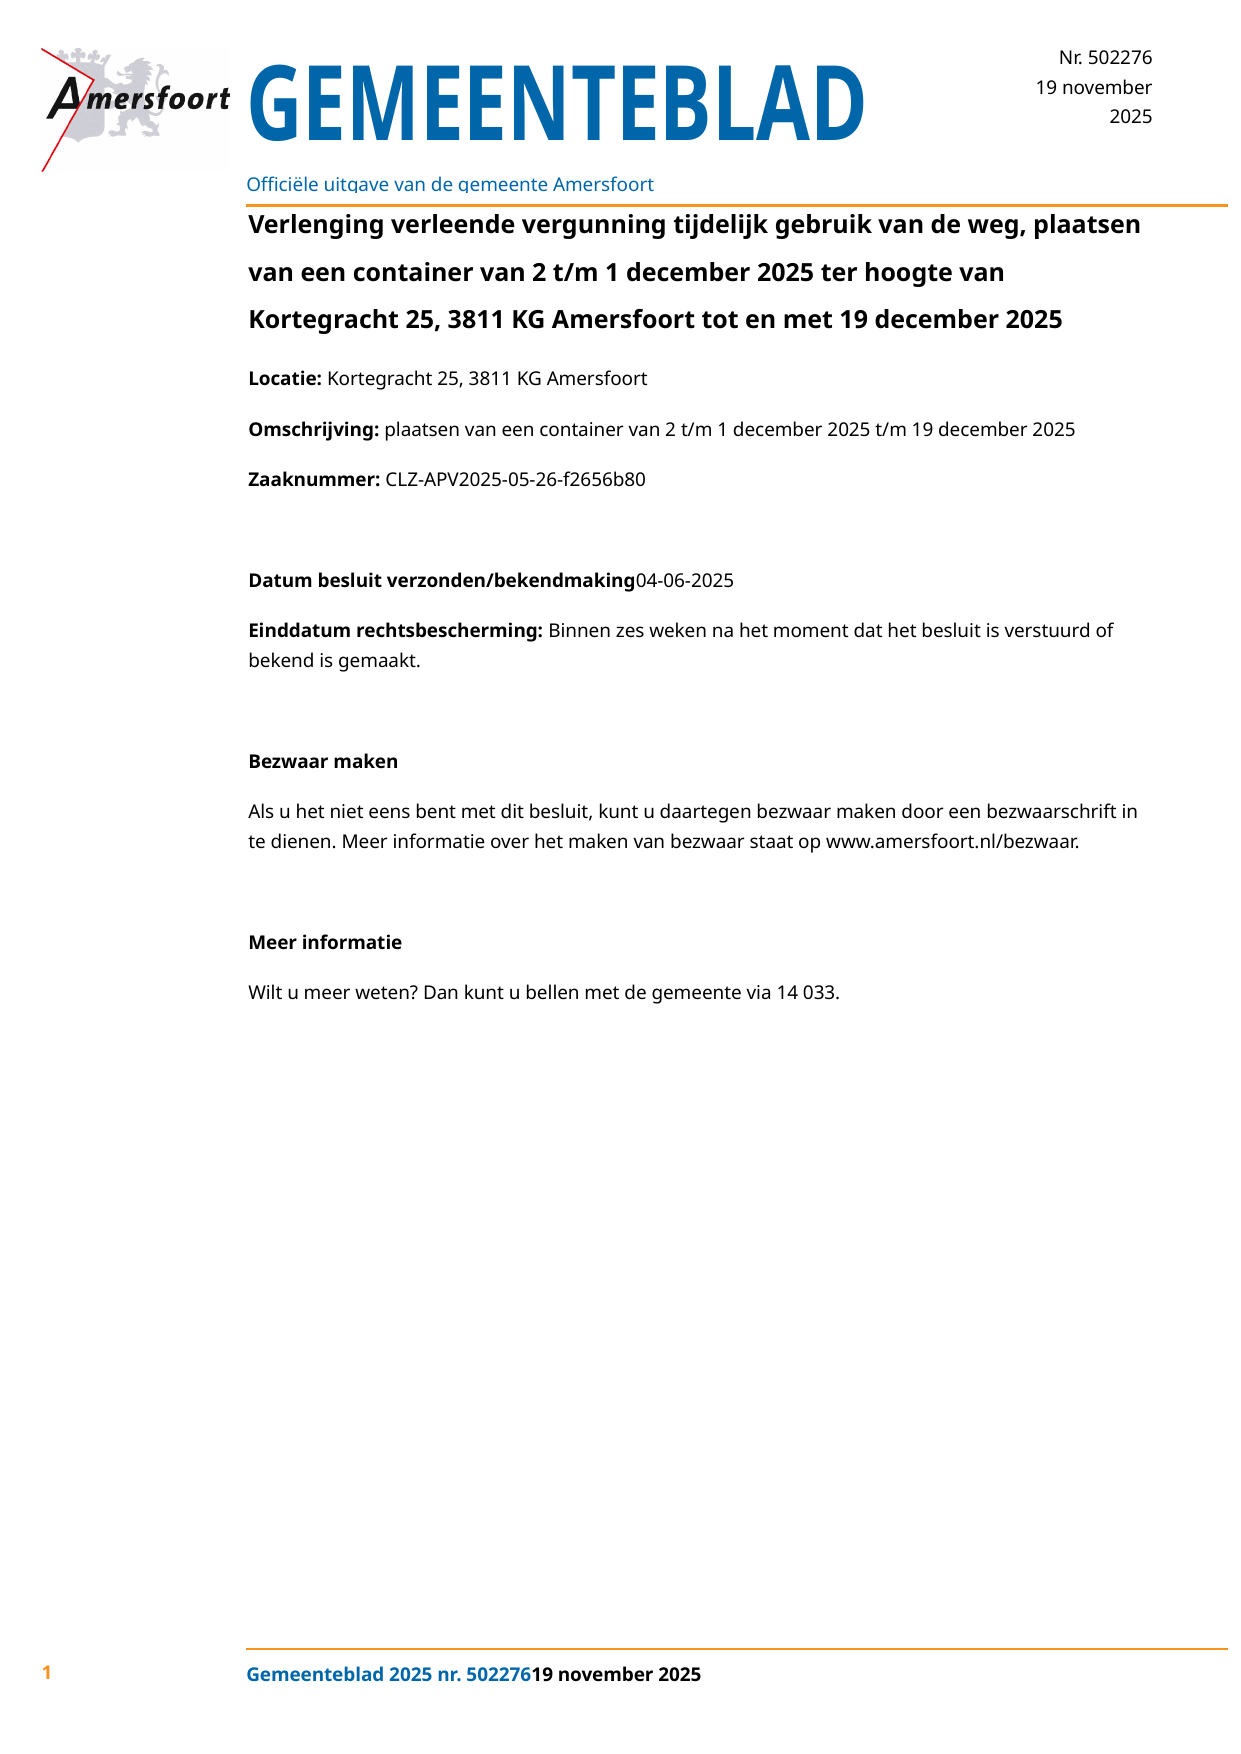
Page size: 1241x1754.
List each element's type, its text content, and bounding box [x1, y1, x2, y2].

text Einddatum rechtsbescherming: Binnen zes weken na het moment dat het besluit is verstuurd of bekend is gemaakt. [248, 618, 1152, 673]
text Verlenging verleende vergunning tijdelijk gebruik van de weg, plaatsen van een container van 2 t/m 1 december 2025 ter hoogte van Kortegracht 25, 3811 KG Amersfoort tot en met 19 december 2025 [248, 207, 1152, 336]
text Wilt u meer weten? Dan kunt u bellen met de gemeente via 14 033. [248, 979, 1152, 1005]
text Locatie: Kortegracht 25, 3811 KG Amersfoort [248, 366, 1152, 391]
text Zaaknummer: CLZ-APV2025-05-26-f2656b80 [248, 466, 1152, 492]
text Omschrijving: plaatsen van een container van 2 t/m 1 december 2025 t/m 19 december 2025 [248, 416, 1152, 442]
text Datum besluit verzonden/bekendmaking04-06-2025 [248, 567, 1152, 593]
text Meer informatie [248, 929, 1152, 954]
picture [41, 47, 231, 172]
text Bezwaar maken [248, 748, 1152, 774]
text Als u het niet eens bent met dit besluit, kunt u daartegen bezwaar maken door een bezwaarschrift in te dienen. Meer informatie over het maken van bezwaar staat op www.amersfoort.nl/bezwaar. [248, 798, 1152, 854]
